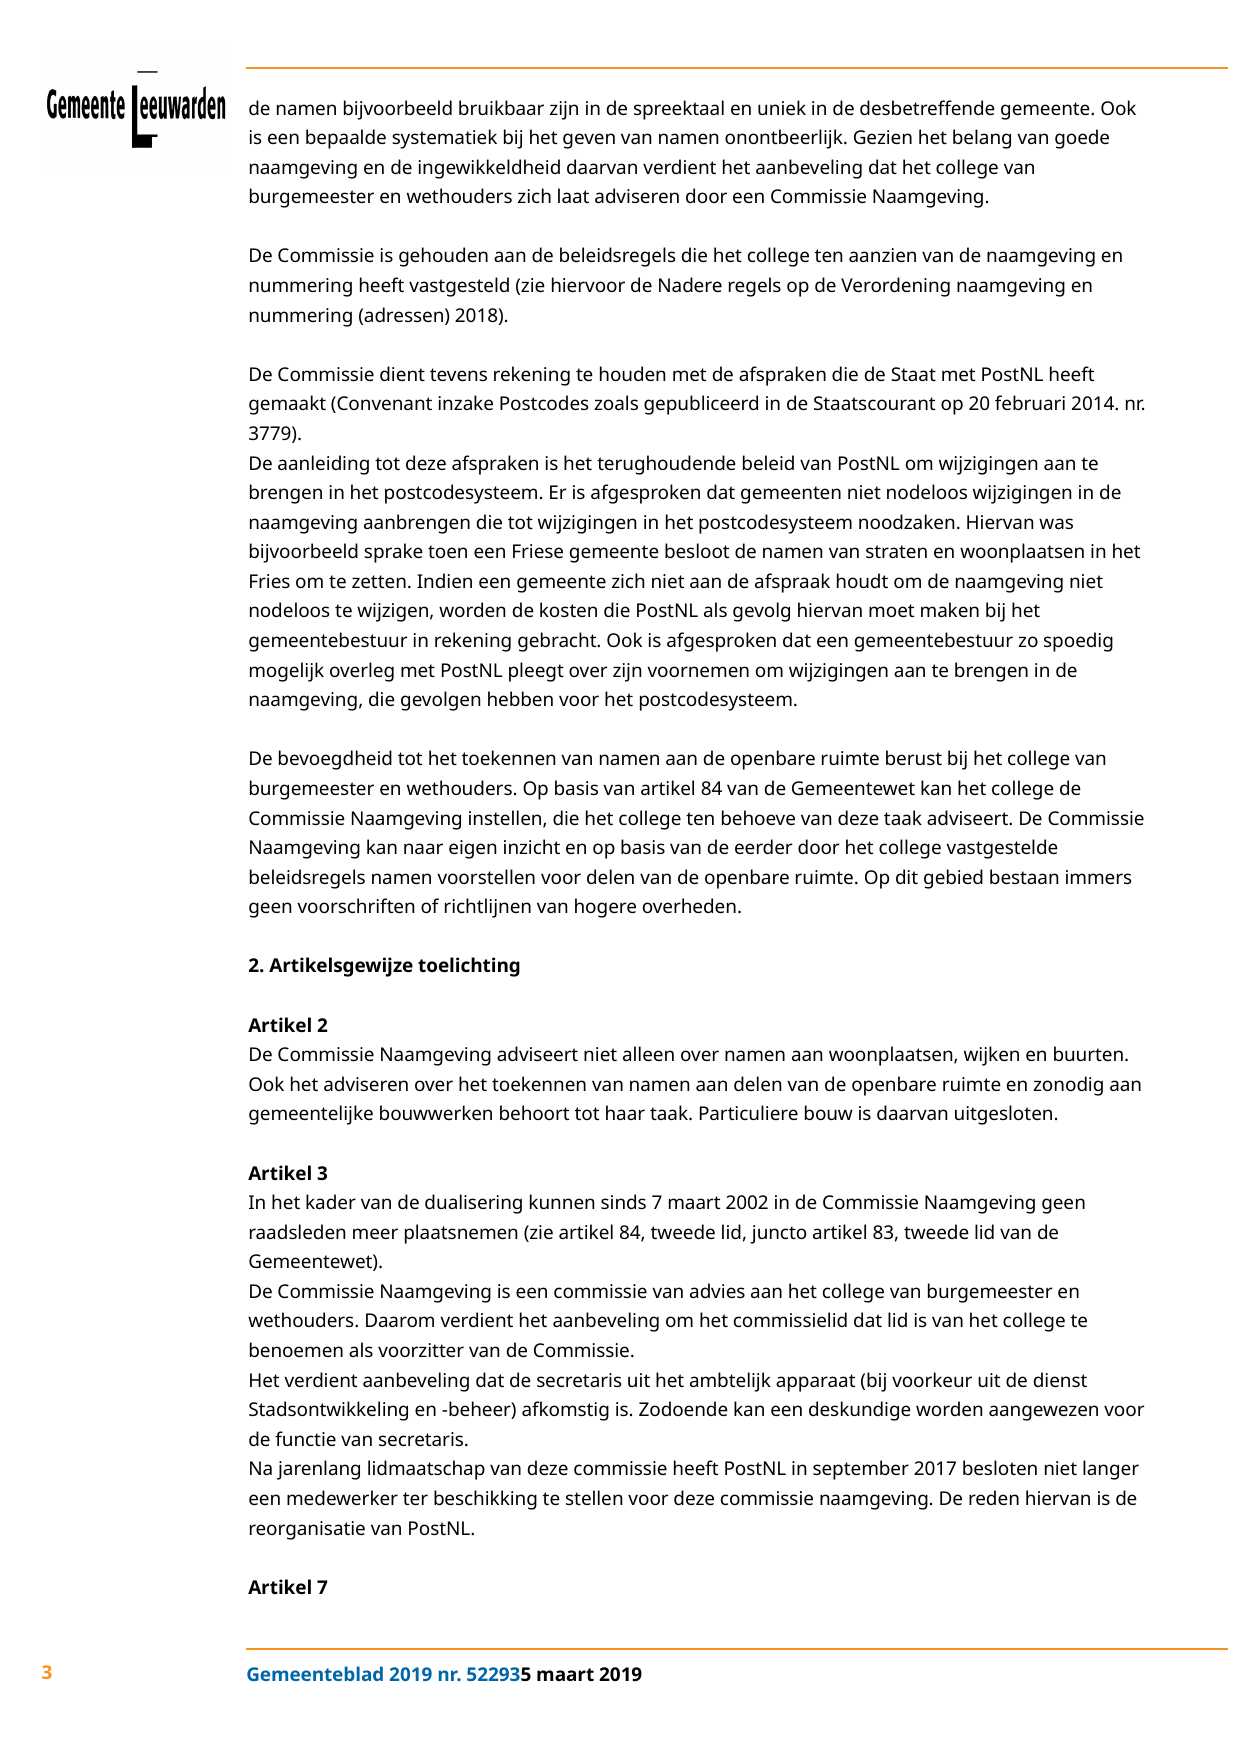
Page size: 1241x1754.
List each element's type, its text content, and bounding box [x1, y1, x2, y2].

text Artikel 2 [248, 1012, 1152, 1038]
picture [41, 47, 231, 172]
text In het kader van de dualisering kunnen sinds 7 maart 2002 in de Commissie Naamgeving geen raadsleden meer plaatsnemen (zie artikel 84, tweede lid, juncto artikel 83, tweede lid van de Gemeentewet). [248, 1189, 1152, 1274]
text Artikel 7 [248, 1574, 1152, 1600]
text De Commissie is gehouden aan de beleidsregels die het college ten aanzien van de naamgeving en nummering heeft vastgesteld (zie hiervoor de Nadere regels op de Verordening naamgeving en nummering (adressen) 2018). [248, 243, 1152, 328]
text de namen bijvoorbeeld bruikbaar zijn in de spreektaal en uniek in de desbetreffende gemeente. Ook is een bepaalde systematiek bij het geven van namen onontbeerlijk. Gezien het belang van goede naamgeving en de ingewikkeldheid daarvan verdient het aanbeveling dat het college van burgemeester en wethouders zich laat adviseren door een Commissie Naamgeving. [248, 95, 1152, 209]
text De Commissie Naamgeving adviseert niet alleen over namen aan woonplaatsen, wijken en buurten. Ook het adviseren over het toekennen van namen aan delen van de openbare ruimte en zonodig aan gemeentelijke bouwwerken behoort tot haar taak. Particuliere bouw is daarvan uitgesloten. [248, 1041, 1152, 1126]
text een medewerker ter beschikking te stellen voor deze commissie naamgeving. De reden hiervan is de reorganisatie van PostNL. [248, 1485, 1152, 1541]
text De Commissie dient tevens rekening te houden met de afspraken die de Staat met PostNL heeft gemaakt (Convenant inzake Postcodes zoals gepubliceerd in de Staatscourant op 20 februari 2014. nr. 3779). [248, 361, 1152, 446]
text De aanleiding tot deze afspraken is het terughoudende beleid van PostNL om wijzigingen aan te brengen in het postcodesysteem. Er is afgesproken dat gemeenten niet nodeloos wijzigingen in de naamgeving aanbrengen die tot wijzigingen in het postcodesysteem noodzaken. Hiervan was bijvoorbeeld sprake toen een Friese gemeente besloot de namen van straten en woonplaatsen in het Fries om te zetten. Indien een gemeente zich niet aan de afspraak houdt om de naamgeving niet nodeloos te wijzigen, worden de kosten die PostNL als gevolg hiervan moet maken bij het gemeentebestuur in rekening gebracht. Ook is afgesproken dat een gemeentebestuur zo spoedig mogelijk overleg met PostNL pleegt over zijn voornemen om wijzigingen aan te brengen in de naamgeving, die gevolgen hebben voor het postcodesysteem. [248, 450, 1152, 712]
text Na jarenlang lidmaatschap van deze commissie heeft PostNL in september 2017 besloten niet langer [248, 1456, 1152, 1481]
text Het verdient aanbeveling dat de secretaris uit het ambtelijk apparaat (bij voorkeur uit de dienst Stadsontwikkeling en -beheer) afkomstig is. Zodoende kan een deskundige worden aangewezen voor de functie van secretaris. [248, 1367, 1152, 1452]
text Artikel 3 [248, 1160, 1152, 1186]
text De bevoegdheid tot het toekennen van namen aan de openbare ruimte berust bij het college van burgemeester en wethouders. Op basis van artikel 84 van de Gemeentewet kan het college de Commissie Naamgeving instellen, die het college ten behoeve van deze taak adviseert. De Commissie Naamgeving kan naar eigen inzicht en op basis van de eerder door het college vastgestelde beleidsregels namen voorstellen voor delen van de openbare ruimte. Op dit gebied bestaan immers geen voorschriften of richtlijnen van hogere overheden. [248, 746, 1152, 919]
text 2. Artikelsgewijze toelichting [248, 953, 1152, 978]
text De Commissie Naamgeving is een commissie van advies aan het college van burgemeester en wethouders. Daarom verdient het aanbeveling om het commissielid dat lid is van het college te benoemen als voorzitter van de Commissie. [248, 1278, 1152, 1363]
